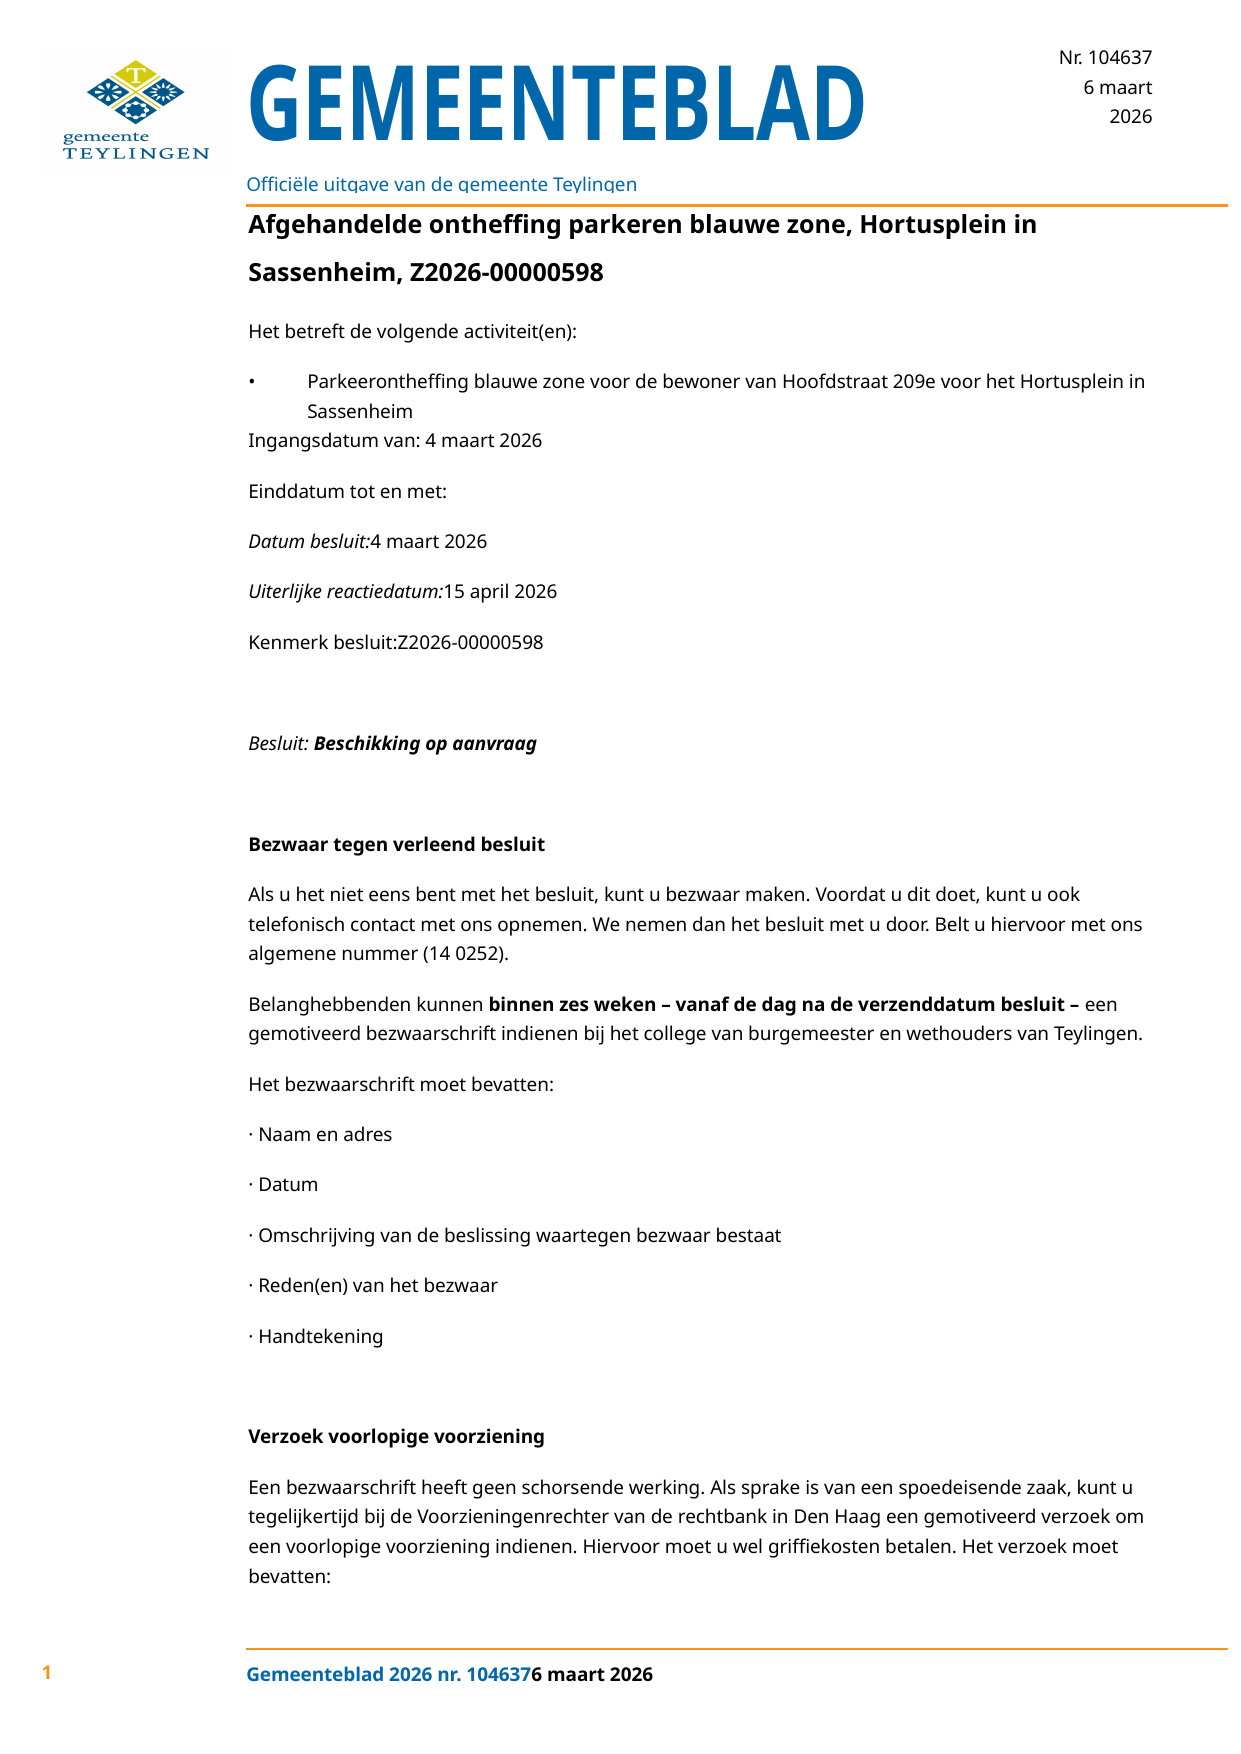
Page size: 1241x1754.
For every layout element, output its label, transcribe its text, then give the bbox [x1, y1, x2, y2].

text Het bezwaarschrift moet bevatten: [248, 1071, 1152, 1097]
text Als u het niet eens bent met het besluit, kunt u bezwaar maken. Voordat u dit doet, kunt u ook telefonisch contact met ons opnemen. We nemen dan het besluit met u door. Belt u hiervoor met ons algemene nummer (14 0252). [248, 881, 1152, 966]
text · Datum [248, 1172, 1152, 1197]
text Belanghebbenden kunnen binnen zes weken – vanaf de dag na de verzenddatum besluit – een gemotiveerd bezwaarschrift indienen bij het college van burgemeester en wethouders van Teylingen. [248, 991, 1152, 1046]
text · Naam en adres [248, 1121, 1152, 1147]
text Besluit: Beschikking op aanvraag [248, 730, 1152, 756]
text Een bezwaarschrift heeft geen schorsende werking. Als sprake is van een spoedeisende zaak, kunt u tegelijkertijd bij de Voorzieningenrechter van de rechtbank in Den Haag een gemotiveerd verzoek om een voorlopige voorziening indienen. Hiervoor moet u wel griffiekosten betalen. Het verzoek moet bevatten: [248, 1474, 1152, 1589]
text Ingangsdatum van: 4 maart 2026 [248, 427, 1152, 453]
text Verzoek voorlopige voorziening [248, 1424, 1152, 1449]
text · Reden(en) van het bezwaar [248, 1272, 1152, 1298]
picture [41, 47, 231, 172]
text Afgehandelde ontheffing parkeren blauwe zone, Hortusplein in Sassenheim, Z2026-00000598 [248, 207, 1152, 288]
text Bezwaar tegen verleend besluit [248, 831, 1152, 857]
text Uiterlijke reactiedatum:15 april 2026 [248, 579, 1152, 604]
text · Handtekening [248, 1323, 1152, 1349]
text · Omschrijving van de beslissing waartegen bezwaar bestaat [248, 1222, 1152, 1248]
text Het betreft de volgende activiteit(en): [248, 318, 1152, 344]
list Parkeerontheffing blauwe zone voor de bewoner van Hoofdstraat 209e voor het Hortusplein in Sassenheim [248, 368, 1152, 424]
text Einddatum tot en met: [248, 478, 1152, 504]
text Datum besluit:4 maart 2026 [248, 528, 1152, 554]
text Kenmerk besluit:Z2026-00000598 [248, 629, 1152, 655]
